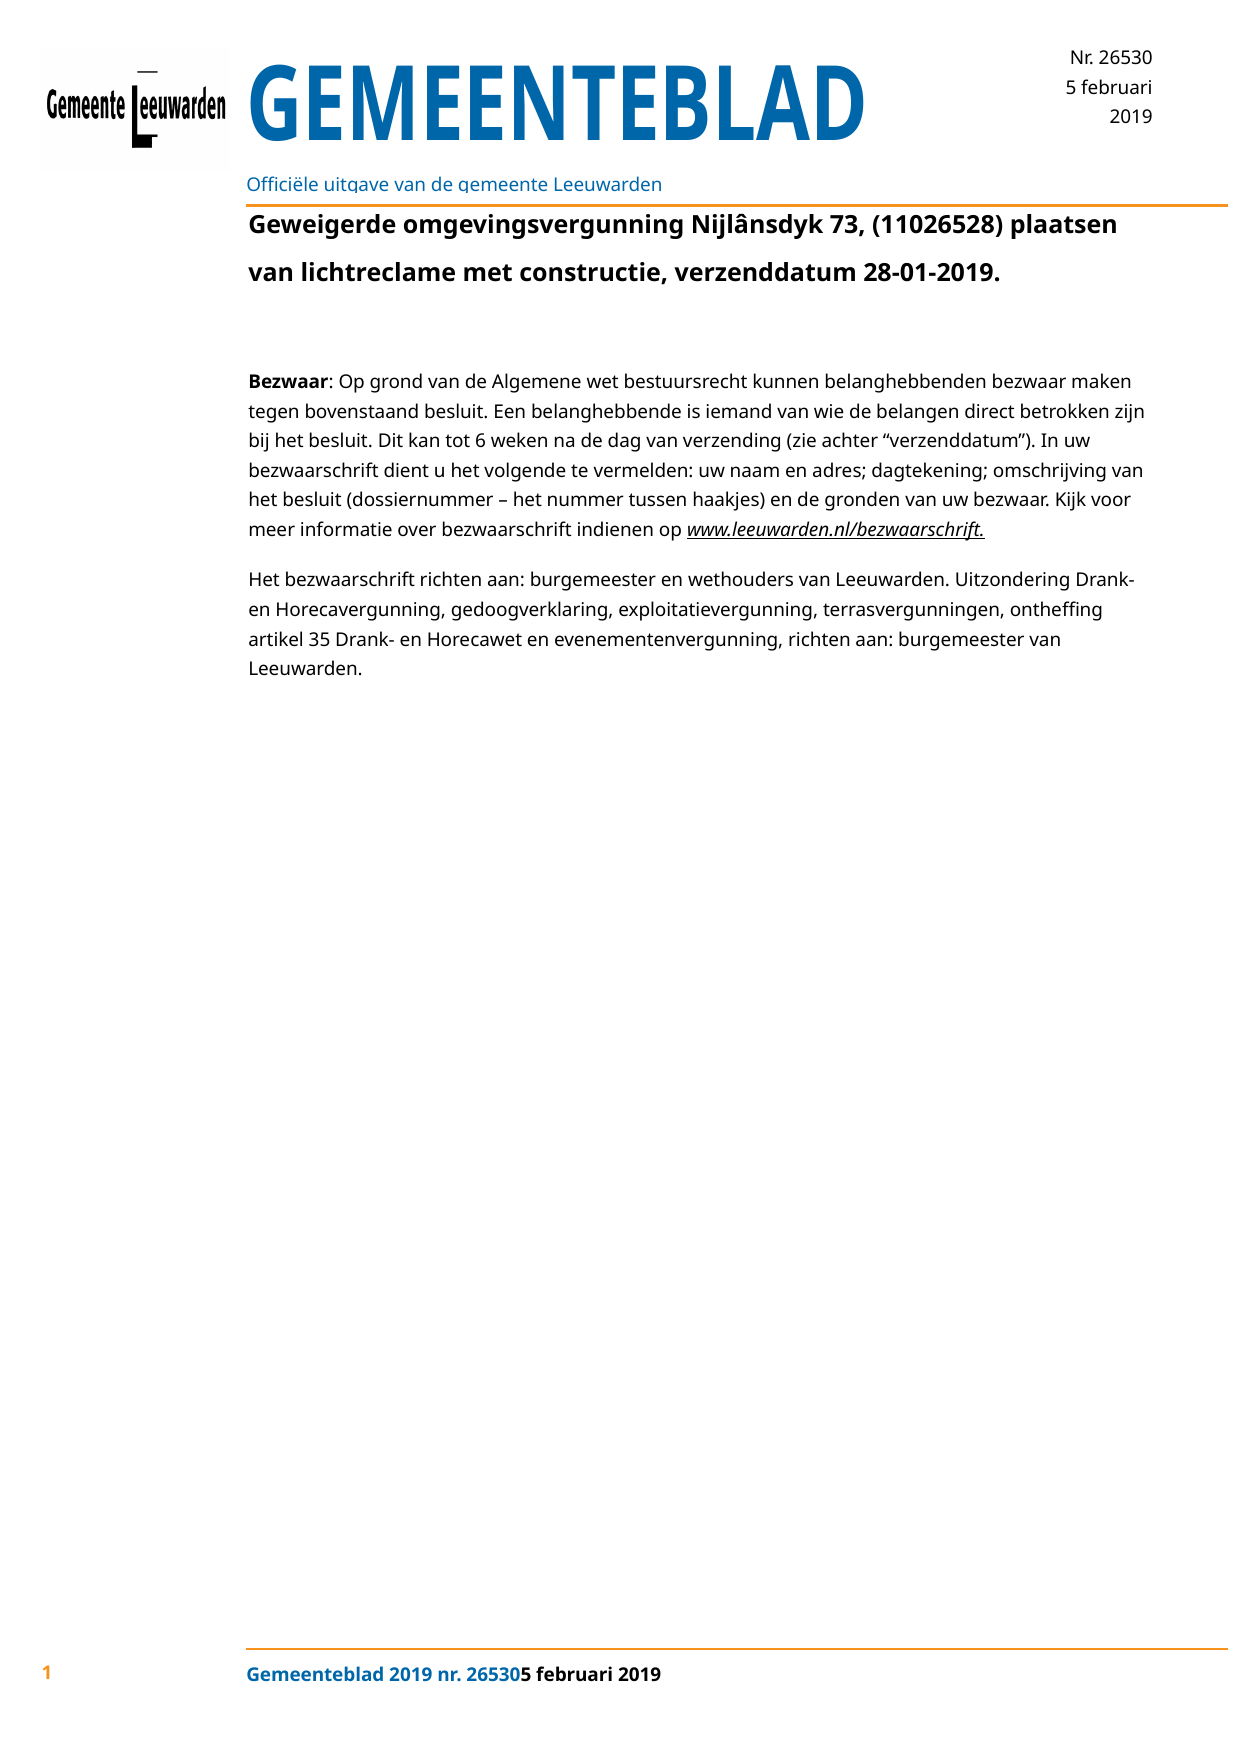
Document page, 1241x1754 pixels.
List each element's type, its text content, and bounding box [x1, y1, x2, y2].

picture [41, 47, 231, 172]
text Bezwaar: Op grond van de Algemene wet bestuursrecht kunnen belanghebbenden bezwaar maken tegen bovenstaand besluit. Een belanghebbende is iemand van wie de belangen direct betrokken zijn bij het besluit. Dit kan tot 6 weken na de dag van verzending (zie achter “verzenddatum”). In uw bezwaarschrift dient u het volgende te vermelden: uw naam en adres; dagtekening; omschrijving van het besluit (dossiernummer – het nummer tussen haakjes) en de gronden van uw bezwaar. Kijk voor meer informatie over bezwaarschrift indienen op www.leeuwarden.nl/bezwaarschrift. [248, 368, 1152, 542]
text Het bezwaarschrift richten aan: burgemeester en wethouders van Leeuwarden. Uitzondering Drank- en Horecavergunning, gedoogverklaring, exploitatievergunning, terrasvergunningen, ontheffing artikel 35 Drank- en Horecawet en evenementenvergunning, richten aan: burgemeester van Leeuwarden. [248, 567, 1152, 681]
text Geweigerde omgevingsvergunning Nijlânsdyk 73, (11026528) plaatsen van lichtreclame met constructie, verzenddatum 28-01-2019. [248, 207, 1152, 288]
